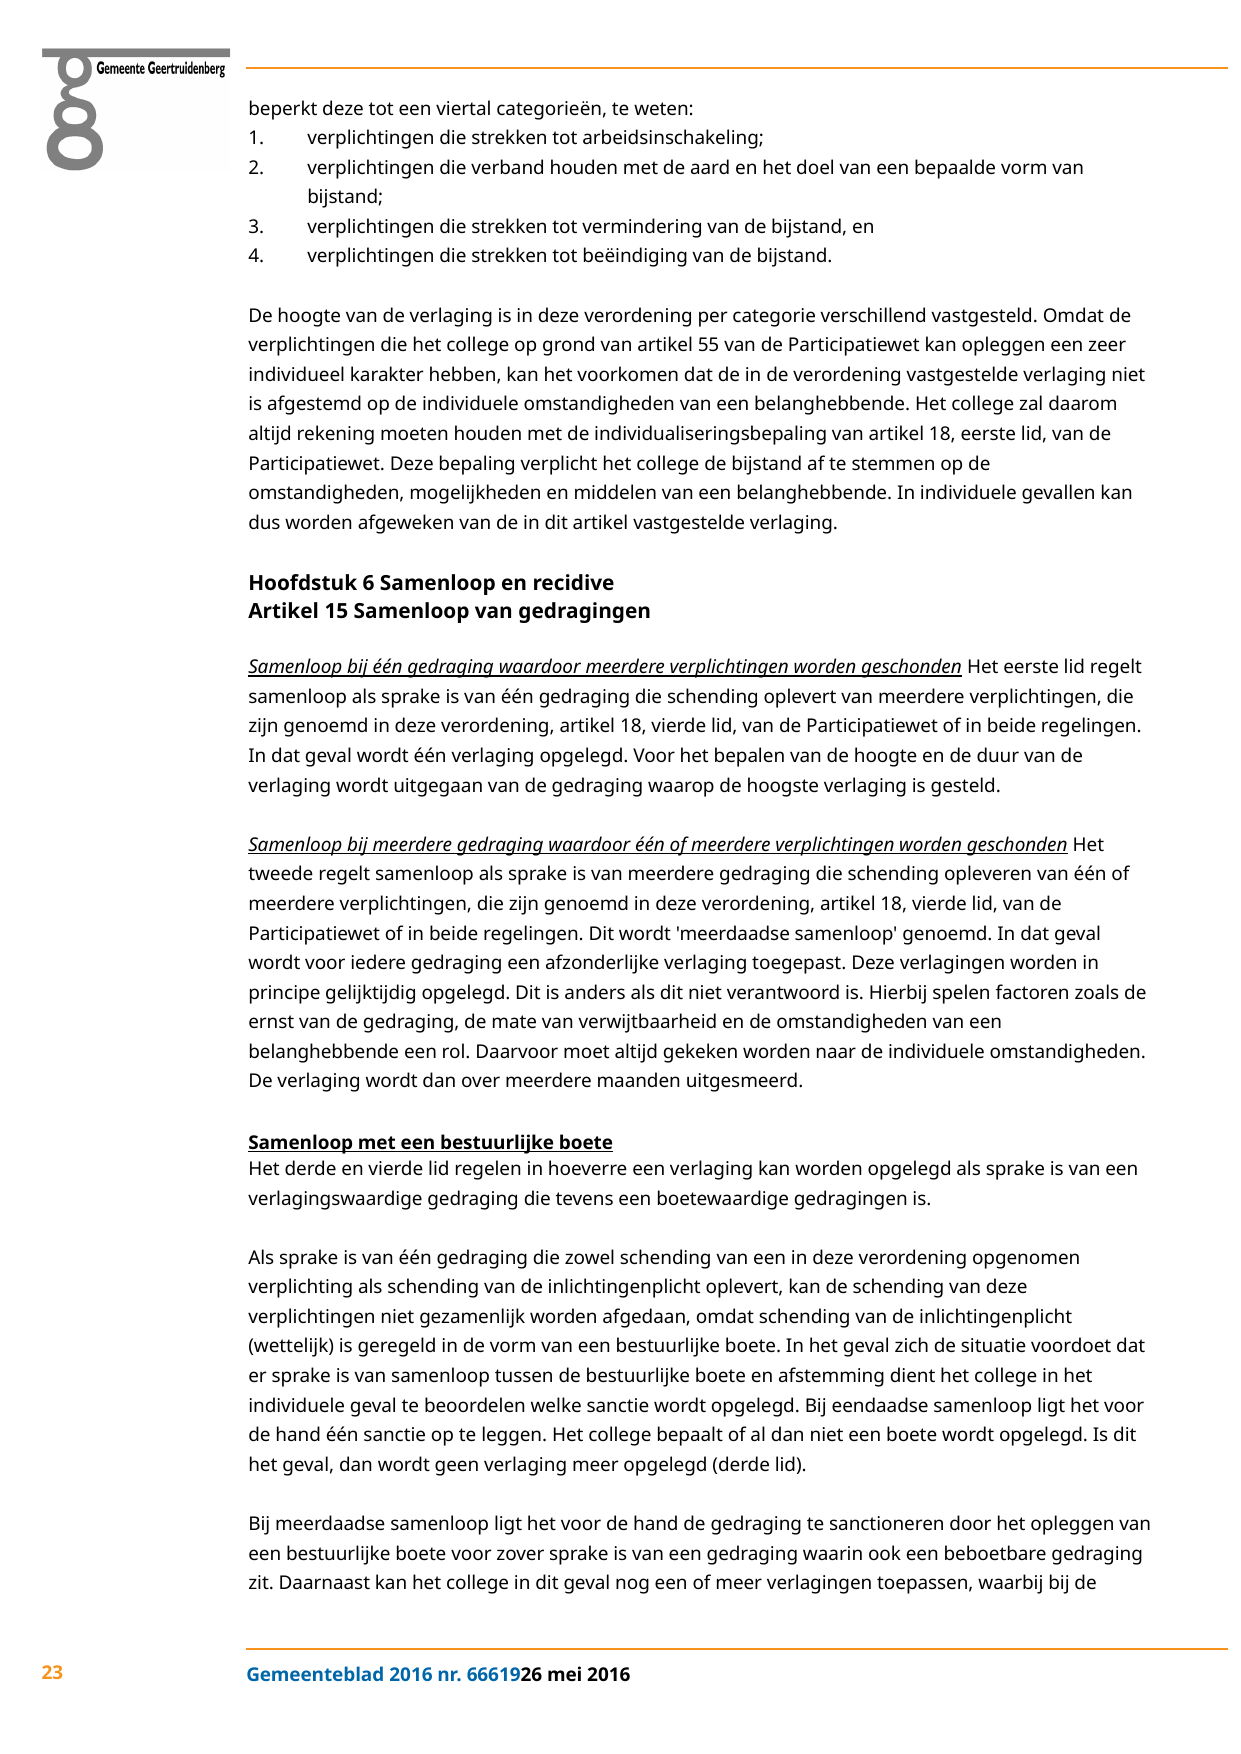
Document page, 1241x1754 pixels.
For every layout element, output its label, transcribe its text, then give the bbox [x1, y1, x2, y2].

text Artikel 15 Samenloop van gedragingen [248, 597, 1152, 625]
text Hoofdstuk 6 Samenloop en recidive [248, 568, 1152, 597]
picture [41, 47, 231, 172]
text Als sprake is van één gedraging die zowel schending van een in deze verordening opgenomen verplichting als schending van de inlichtingenplicht oplevert, kan de schending van deze verplichtingen niet gezamenlijk worden afgedaan, omdat schending van de inlichtingenplicht (wettelijk) is geregeld in de vorm van een bestuurlijke boete. In het geval zich de situatie voordoet dat er sprake is van samenloop tussen de bestuurlijke boete en afstemming dient het college in het individuele geval te beoordelen welke sanctie wordt opgelegd. Bij eendaadse samenloop ligt het voor de hand één sanctie op te leggen. Het college bepaalt of al dan niet een boete wordt opgelegd. Is dit het geval, dan wordt geen verlaging meer opgelegd (derde lid). [248, 1244, 1152, 1477]
text De hoogte van de verlaging is in deze verordening per categorie verschillend vastgesteld. Omdat de verplichtingen die het college op grond van artikel 55 van de Participatiewet kan opleggen een zeer individueel karakter hebben, kan het voorkomen dat de in de verordening vastgestelde verlaging niet is afgestemd op de individuele omstandigheden van een belanghebbende. Het college zal daarom altijd rekening moeten houden met de individualiseringsbepaling van artikel 18, eerste lid, van de Participatiewet. Deze bepaling verplicht het college de bijstand af te stemmen op de omstandigheden, mogelijkheden en middelen van een belanghebbende. In individuele gevallen kan dus worden afgeweken van de in dit artikel vastgestelde verlaging. [248, 302, 1152, 535]
text Samenloop bij één gedraging waardoor meerdere verplichtingen worden geschonden Het eerste lid regelt samenloop als sprake is van één gedraging die schending oplevert van meerdere verplichtingen, die zijn genoemd in deze verordening, artikel 18, vierde lid, van de Participatiewet of in beide regelingen. In dat geval wordt één verlaging opgelegd. Voor het bepalen van de hoogte en de duur van de verlaging wordt uitgegaan van de gedraging waarop de hoogste verlaging is gesteld. [248, 653, 1152, 797]
text Samenloop met een bestuurlijke boete [248, 1127, 1152, 1155]
list verplichtingen die strekken tot vermindering van de bijstand, en [248, 213, 1152, 239]
text Het derde en vierde lid regelen in hoeverre een verlaging kan worden opgelegd als sprake is van een verlagingswaardige gedraging die tevens een boetewaardige gedragingen is. [248, 1155, 1152, 1211]
text Samenloop bij meerdere gedraging waardoor één of meerdere verplichtingen worden geschonden Het tweede regelt samenloop als sprake is van meerdere gedraging die schending opleveren van één of meerdere verplichtingen, die zijn genoemd in deze verordening, artikel 18, vierde lid, van de Participatiewet of in beide regelingen. Dit wordt 'meerdaadse samenloop' genoemd. In dat geval wordt voor iedere gedraging een afzonderlijke verlaging toegepast. Deze verlagingen worden in principe gelijktijdig opgelegd. Dit is anders als dit niet verantwoord is. Hierbij spelen factoren zoals de ernst van de gedraging, de mate van verwijtbaarheid en de omstandigheden van een belanghebbende een rol. Daarvoor moet altijd gekeken worden naar de individuele omstandigheden. De verlaging wordt dan over meerdere maanden uitgesmeerd. [248, 831, 1152, 1093]
list verplichtingen die strekken tot beëindiging van de bijstand. [248, 243, 1152, 268]
text Bij meerdaadse samenloop ligt het voor de hand de gedraging te sanctioneren door het opleggen van een bestuurlijke boete voor zover sprake is van een gedraging waarin ook een beboetbare gedraging zit. Daarnaast kan het college in dit geval nog een of meer verlagingen toepassen, waarbij bij de [248, 1510, 1152, 1595]
list verplichtingen die verband houden met de aard en het doel van een bepaalde vorm van bijstand; [248, 154, 1152, 209]
list verplichtingen die strekken tot arbeidsinschakeling; [248, 124, 1152, 150]
text beperkt deze tot een viertal categorieën, te weten: [248, 95, 1152, 121]
